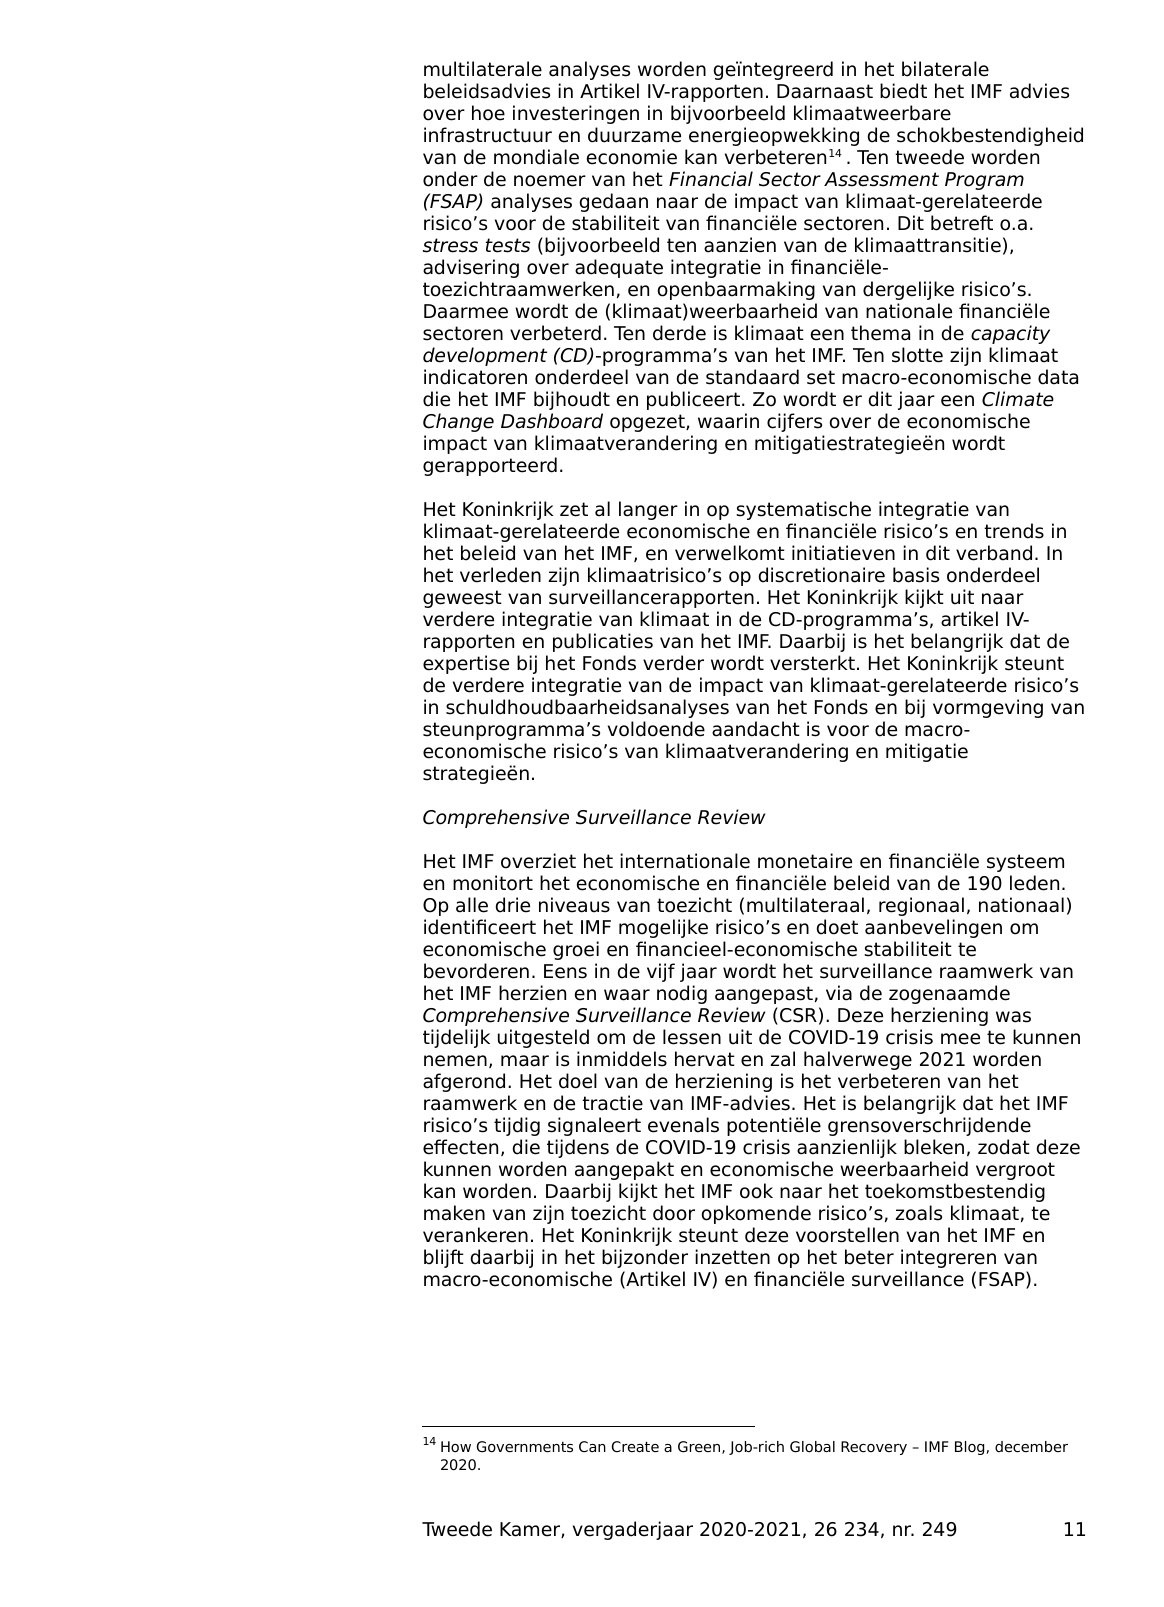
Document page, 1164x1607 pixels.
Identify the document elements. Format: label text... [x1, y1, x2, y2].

text Het Koninkrijk zet al langer in op systematische integratie van klimaat-gerelateerde economische en financiële risico’s en trends in het beleid van het IMF, en verwelkomt initiatieven in dit verband. In het verleden zijn klimaatrisico’s op discretionaire basis onderdeel geweest van surveillancerapporten. Het Koninkrijk kijkt uit naar verdere integratie van klimaat in de CD-programma’s, artikel IV-rapporten en publicaties van het IMF. Daarbij is het belangrijk dat de expertise bij het Fonds verder wordt versterkt. Het Koninkrijk steunt de verdere integratie van de impact van klimaat-gerelateerde risico’s in schuldhoudbaarheidsanalyses van het Fonds en bij vormgeving van steunprogramma’s voldoende aandacht is voor de macro-economische risico’s van klimaatverandering en mitigatie strategieën. [422, 499, 1087, 784]
text How Governments Can Create a Green, Job-rich Global Recovery – IMF Blog, december 2020. [422, 1435, 1087, 1474]
text Het IMF overziet het internationale monetaire en financiële systeem en monitort het economische en financiële beleid van de 190 leden. Op alle drie niveaus van toezicht (multilateraal, regionaal, nationaal) identificeert het IMF mogelijke risico’s en doet aanbevelingen om economische groei en financieel-economische stabiliteit te bevorderen. Eens in de vijf jaar wordt het surveillance raamwerk van het IMF herzien en waar nodig aangepast, via de zogenaamde Comprehensive Surveillance Review (CSR). Deze herziening was tijdelijk uitgesteld om de lessen uit de COVID-19 crisis mee te kunnen nemen, maar is inmiddels hervat en zal halverwege 2021 worden afgerond. Het doel van de herziening is het verbeteren van het raamwerk en de tractie van IMF-advies. Het is belangrijk dat het IMF risico’s tijdig signaleert evenals potentiële grensoverschrijdende effecten, die tijdens de COVID-19 crisis aanzienlijk bleken, zodat deze kunnen worden aangepakt en economische weerbaarheid vergroot kan worden. Daarbij kijkt het IMF ook naar het toekomstbestendig maken van zijn toezicht door opkomende risico’s, zoals klimaat, te verankeren. Het Koninkrijk steunt deze voorstellen van het IMF en blijft daarbij in het bijzonder inzetten op het beter integreren van macro-economische (Artikel IV) en financiële surveillance (FSAP). [422, 851, 1087, 1291]
subtitle Comprehensive Surveillance Review [422, 807, 1087, 829]
text multilaterale analyses worden geïntegreerd in het bilaterale beleidsadvies in Artikel IV-rapporten. Daarnaast biedt het IMF advies over hoe investeringen in bijvoorbeeld klimaatweerbare infrastructuur en duurzame energieopwekking de schokbestendigheid van de mondiale economie kan verbeteren. Ten tweede worden onder de noemer van het Financial Sector Assessment Program (FSAP) analyses gedaan naar de impact van klimaat-gerelateerde risico’s voor de stabiliteit van financiële sectoren. Dit betreft o.a. stress tests (bijvoorbeeld ten aanzien van de klimaattransitie), advisering over adequate integratie in financiële-toezichtraamwerken, en openbaarmaking van dergelijke risico’s. Daarmee wordt de (klimaat)weerbaarheid van nationale financiële sectoren verbeterd. Ten derde is klimaat een thema in de capacity development (CD)-programma’s van het IMF. Ten slotte zijn klimaat indicatoren onderdeel van de standaard set macro-economische data die het IMF bijhoudt en publiceert. Zo wordt er dit jaar een Climate Change Dashboard opgezet, waarin cijfers over de economische impact van klimaatverandering en mitigatiestrategieën wordt gerapporteerd. [422, 59, 1087, 477]
